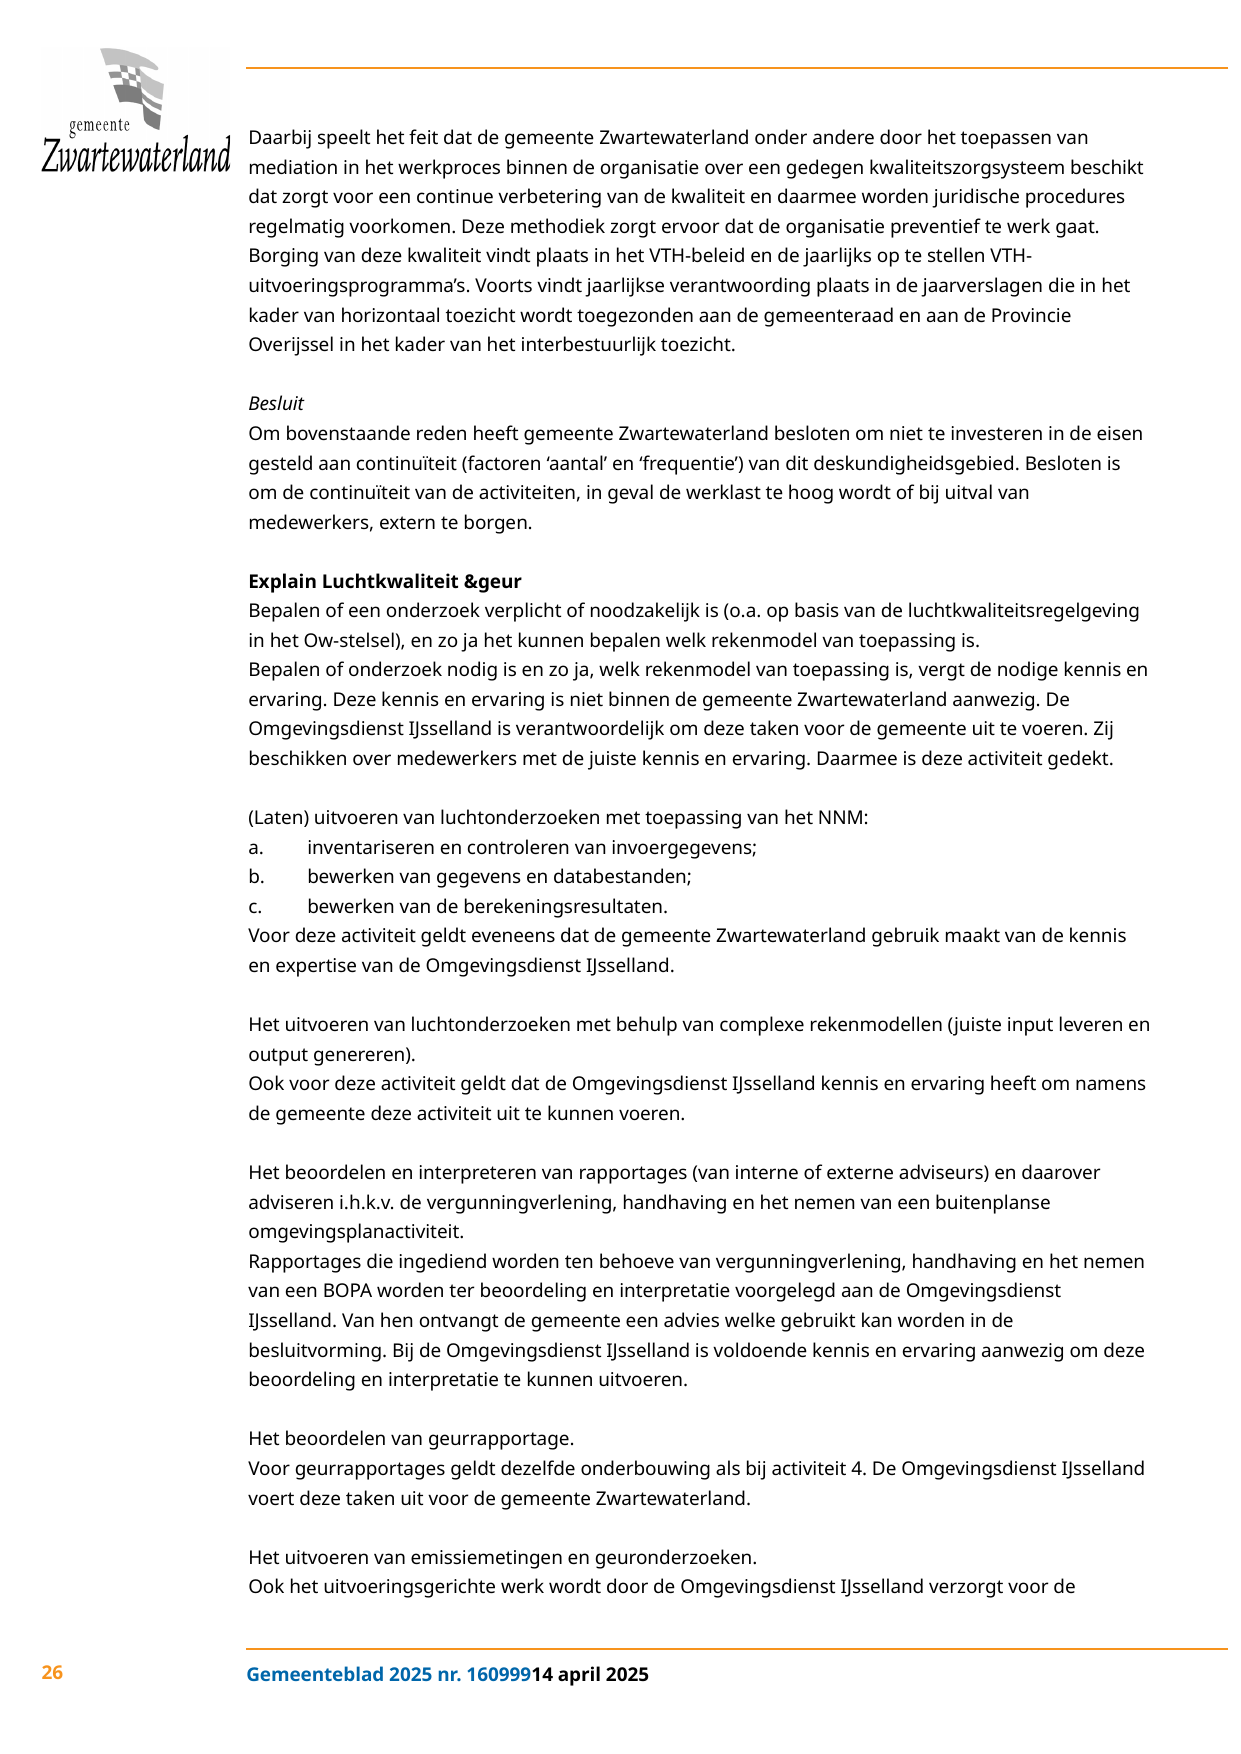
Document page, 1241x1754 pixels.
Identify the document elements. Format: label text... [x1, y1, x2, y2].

text Ook voor deze activiteit geldt dat de Omgevingsdienst IJsselland kennis en ervaring heeft om namens de gemeente deze activiteit uit te kunnen voeren. [248, 1071, 1152, 1126]
text Ook het uitvoeringsgerichte werk wordt door de Omgevingsdienst IJsselland verzorgt voor de [248, 1573, 1152, 1599]
picture [41, 47, 231, 172]
text (Laten) uitvoeren van luchtonderzoeken met toepassing van het NNM: [248, 804, 1152, 830]
list bewerken van gegevens en databestanden; [248, 863, 1152, 889]
table_header Explain Luchtkwaliteit &geur [248, 568, 1152, 594]
list inventariseren en controleren van invoergegevens; [248, 834, 1152, 859]
text Het uitvoeren van luchtonderzoeken met behulp van complexe rekenmodellen (juiste input leveren en output genereren). [248, 1011, 1152, 1067]
list bewerken van de berekeningsresultaten. [248, 893, 1152, 919]
text Besluit [248, 391, 1152, 416]
text Het beoordelen van geurrapportage. [248, 1426, 1152, 1451]
text Voor geurrapportages geldt dezelfde onderbouwing als bij activiteit 4. De Omgevingsdienst IJsselland voert deze taken uit voor de gemeente Zwartewaterland. [248, 1455, 1152, 1510]
text Om bovenstaande reden heeft gemeente Zwartewaterland besloten om niet te investeren in de eisen gesteld aan continuïteit (factoren ‘aantal’ en ‘frequentie’) van dit deskundigheidsgebied. Besloten is om de continuïteit van de activiteiten, in geval de werklast te hoog wordt of bij uitval van medewerkers, extern te borgen. [248, 420, 1152, 535]
text Rapportages die ingediend worden ten behoeve van vergunningverlening, handhaving en het nemen van een BOPA worden ter beoordeling en interpretatie voorgelegd aan de Omgevingsdienst IJsselland. Van hen ontvangt de gemeente een advies welke gebruikt kan worden in de besluitvorming. Bij de Omgevingsdienst IJsselland is voldoende kennis en ervaring aanwezig om deze beoordeling en interpretatie te kunnen uitvoeren. [248, 1248, 1152, 1392]
text Bepalen of onderzoek nodig is en zo ja, welk rekenmodel van toepassing is, vergt de nodige kennis en ervaring. Deze kennis en ervaring is niet binnen de gemeente Zwartewaterland aanwezig. De Omgevingsdienst IJsselland is verantwoordelijk om deze taken voor de gemeente uit te voeren. Zij beschikken over medewerkers met de juiste kennis en ervaring. Daarmee is deze activiteit gedekt. [248, 656, 1152, 771]
text Het uitvoeren van emissiemetingen en geuronderzoeken. [248, 1544, 1152, 1569]
text Het beoordelen en interpreteren van rapportages (van interne of externe adviseurs) en daarover adviseren i.h.k.v. de vergunningverlening, handhaving en het nemen van een buitenplanse omgevingsplanactiviteit. [248, 1159, 1152, 1244]
text Voor deze activiteit geldt eveneens dat de gemeente Zwartewaterland gebruik maakt van de kennis en expertise van de Omgevingsdienst IJsselland. [248, 923, 1152, 978]
text Bepalen of een onderzoek verplicht of noodzakelijk is (o.a. op basis van de luchtkwaliteitsregelgeving in het Ow-stelsel), en zo ja het kunnen bepalen welk rekenmodel van toepassing is. [248, 597, 1152, 652]
text Daarbij speelt het feit dat de gemeente Zwartewaterland onder andere door het toepassen van mediation in het werkproces binnen de organisatie over een gedegen kwaliteitszorgsysteem beschikt dat zorgt voor een continue verbetering van de kwaliteit en daarmee worden juridische procedures regelmatig voorkomen. Deze methodiek zorgt ervoor dat de organisatie preventief te werk gaat. Borging van deze kwaliteit vindt plaats in het VTH-beleid en de jaarlijks op te stellen VTH-uitvoeringsprogramma’s. Voorts vindt jaarlijkse verantwoording plaats in de jaarverslagen die in het kader van horizontaal toezicht wordt toegezonden aan de gemeenteraad en aan de Provincie Overijssel in het kader van het interbestuurlijk toezicht. [248, 124, 1152, 357]
